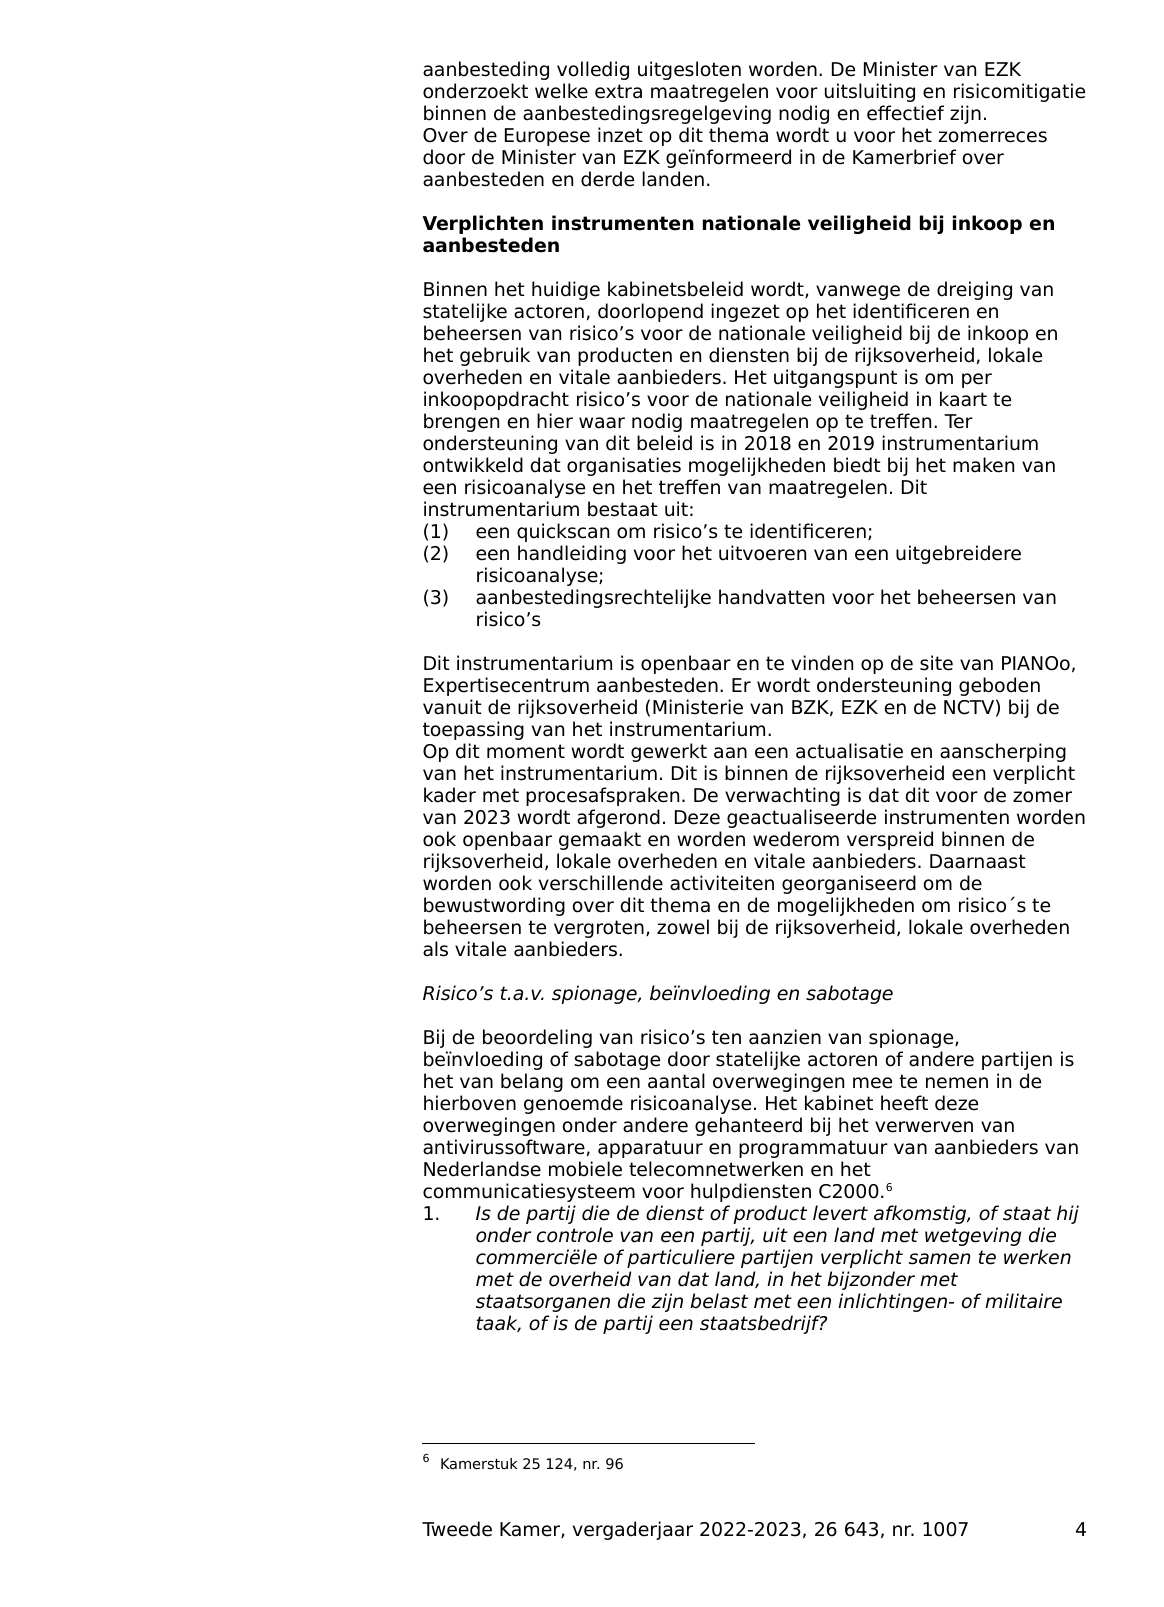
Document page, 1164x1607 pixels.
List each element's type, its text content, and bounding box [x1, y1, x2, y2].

text (2) een handleiding voor het uitvoeren van een uitgebreidere risicoanalyse; [422, 543, 1087, 587]
text (1) een quickscan om risico’s te identificeren; [422, 521, 1087, 543]
text Kamerstuk 25 124, nr. 96 [422, 1452, 1087, 1474]
text aanbesteding volledig uitgesloten worden. De Minister van EZK onderzoekt welke extra maatregelen voor uitsluiting en risicomitigatie binnen de aanbestedingsregelgeving nodig en effectief zijn. [422, 59, 1087, 125]
subtitle Risico’s t.a.v. spionage, beïnvloeding en sabotage [422, 983, 1087, 1005]
text 1. Is de partij die de dienst of product levert afkomstig, of staat hij onder controle van een partij, uit een land met wetgeving die commerciële of particuliere partijen verplicht samen te werken met de overheid van dat land, in het bijzonder met staatsorganen die zijn belast met een inlichtingen- of militaire taak, of is de partij een staatsbedrijf? [422, 1203, 1087, 1335]
text Over de Europese inzet op dit thema wordt u voor het zomerreces door de Minister van EZK geïnformeerd in de Kamerbrief over aanbesteden en derde landen. [422, 125, 1087, 191]
text Dit instrumentarium is openbaar en te vinden op de site van PIANOo, Expertisecentrum aanbesteden. Er wordt ondersteuning geboden vanuit de rijksoverheid (Ministerie van BZK, EZK en de NCTV) bij de toepassing van het instrumentarium. [422, 653, 1087, 741]
text Bij de beoordeling van risico’s ten aanzien van spionage, beïnvloeding of sabotage door statelijke actoren of andere partijen is het van belang om een aantal overwegingen mee te nemen in de hierboven genoemde risicoanalyse. Het kabinet heeft deze overwegingen onder andere gehanteerd bij het verwerven van antivirussoftware, apparatuur en programmatuur van aanbieders van Nederlandse mobiele telecomnetwerken en het communicatiesysteem voor hulpdiensten C2000. [422, 1027, 1087, 1203]
text Op dit moment wordt gewerkt aan een actualisatie en aanscherping van het instrumentarium. Dit is binnen de rijksoverheid een verplicht kader met procesafspraken. De verwachting is dat dit voor de zomer van 2023 wordt afgerond. Deze geactualiseerde instrumenten worden ook openbaar gemaakt en worden wederom verspreid binnen de rijksoverheid, lokale overheden en vitale aanbieders. Daarnaast worden ook verschillende activiteiten georganiseerd om de bewustwording over dit thema en de mogelijkheden om risico´s te beheersen te vergroten, zowel bij de rijksoverheid, lokale overheden als vitale aanbieders. [422, 741, 1087, 961]
subtitle Verplichten instrumenten nationale veiligheid bij inkoop en aanbesteden [422, 213, 1087, 257]
text Binnen het huidige kabinetsbeleid wordt, vanwege de dreiging van statelijke actoren, doorlopend ingezet op het identificeren en beheersen van risico’s voor de nationale veiligheid bij de inkoop en het gebruik van producten en diensten bij de rijksoverheid, lokale overheden en vitale aanbieders. Het uitgangspunt is om per inkoopopdracht risico’s voor de nationale veiligheid in kaart te brengen en hier waar nodig maatregelen op te treffen. Ter ondersteuning van dit beleid is in 2018 en 2019 instrumentarium ontwikkeld dat organisaties mogelijkheden biedt bij het maken van een risicoanalyse en het treffen van maatregelen. Dit instrumentarium bestaat uit: [422, 279, 1087, 521]
text (3) aanbestedingsrechtelijke handvatten voor het beheersen van risico’s [422, 587, 1087, 631]
